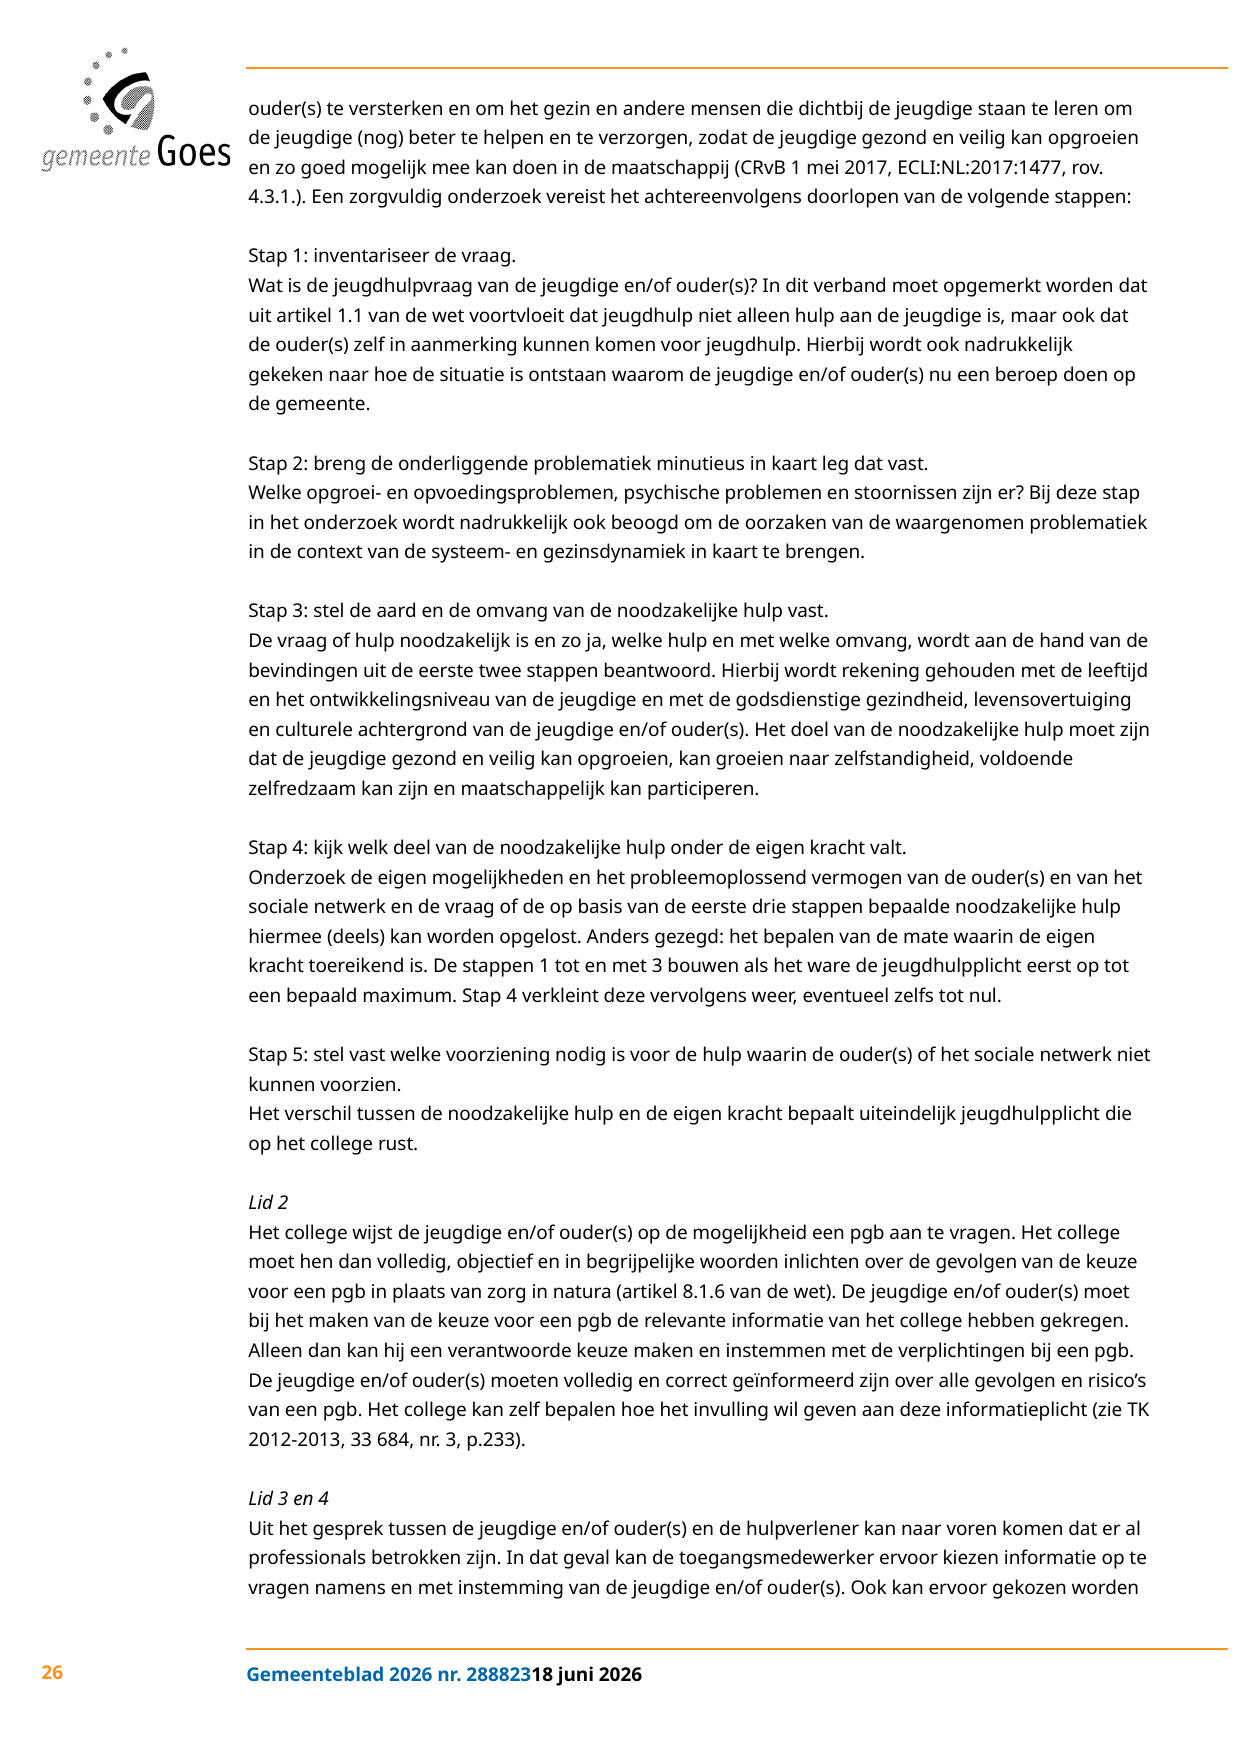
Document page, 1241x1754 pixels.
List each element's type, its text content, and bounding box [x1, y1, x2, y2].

text Uit het gesprek tussen de jeugdige en/of ouder(s) en de hulpverlener kan naar voren komen dat er al professionals betrokken zijn. In dat geval kan de toegangsmedewerker ervoor kiezen informatie op te vragen namens en met instemming van de jeugdige en/of ouder(s). Ook kan ervoor gekozen worden [248, 1515, 1152, 1600]
text Stap 1: inventariseer de vraag. [248, 243, 1152, 268]
text Stap 5: stel vast welke voorziening nodig is voor de hulp waarin de ouder(s) of het sociale netwerk niet kunnen voorzien. [248, 1041, 1152, 1097]
text Onderzoek de eigen mogelijkheden en het probleemoplossend vermogen van de ouder(s) en van het sociale netwerk en de vraag of de op basis van de eerste drie stappen bepaalde noodzakelijke hulp hiermee (deels) kan worden opgelost. Anders gezegd: het bepalen van de mate waarin de eigen kracht toereikend is. De stappen 1 tot en met 3 bouwen als het ware de jeugdhulpplicht eerst op tot een bepaald maximum. Stap 4 verkleint deze vervolgens weer, eventueel zelfs tot nul. [248, 864, 1152, 1008]
text Het college wijst de jeugdige en/of ouder(s) op de mogelijkheid een pgb aan te vragen. Het college moet hen dan volledig, objectief en in begrijpelijke woorden inlichten over de gevolgen van de keuze voor een pgb in plaats van zorg in natura (artikel 8.1.6 van de wet). De jeugdige en/of ouder(s) moet bij het maken van de keuze voor een pgb de relevante informatie van het college hebben gekregen. Alleen dan kan hij een verantwoorde keuze maken en instemmen met de verplichtingen bij een pgb. De jeugdige en/of ouder(s) moeten volledig en correct geïnformeerd zijn over alle gevolgen en risico’s van een pgb. Het college kan zelf bepalen hoe het invulling wil geven aan deze informatieplicht (zie TK 2012-2013, 33 684, nr. 3, p.233). [248, 1219, 1152, 1452]
text Het verschil tussen de noodzakelijke hulp en de eigen kracht bepaalt uiteindelijk jeugdhulpplicht die op het college rust. [248, 1101, 1152, 1156]
text Stap 3: stel de aard en de omvang van de noodzakelijke hulp vast. [248, 598, 1152, 623]
text Lid 2 [248, 1189, 1152, 1215]
picture [41, 47, 231, 172]
text Lid 3 en 4 [248, 1485, 1152, 1511]
text De vraag of hulp noodzakelijk is en zo ja, welke hulp en met welke omvang, wordt aan de hand van de bevindingen uit de eerste twee stappen beantwoord. Hierbij wordt rekening gehouden met de leeftijd en het ontwikkelingsniveau van de jeugdige en met de godsdienstige gezindheid, levensovertuiging en culturele achtergrond van de jeugdige en/of ouder(s). Het doel van de noodzakelijke hulp moet zijn dat de jeugdige gezond en veilig kan opgroeien, kan groeien naar zelfstandigheid, voldoende zelfredzaam kan zijn en maatschappelijk kan participeren. [248, 627, 1152, 801]
text Stap 4: kijk welk deel van de noodzakelijke hulp onder de eigen kracht valt. [248, 834, 1152, 860]
text ouder(s) te versterken en om het gezin en andere mensen die dichtbij de jeugdige staan te leren om de jeugdige (nog) beter te helpen en te verzorgen, zodat de jeugdige gezond en veilig kan opgroeien en zo goed mogelijk mee kan doen in de maatschappij (CRvB 1 mei 2017, ECLI:NL:2017:1477, rov. 4.3.1.). Een zorgvuldig onderzoek vereist het achtereenvolgens doorlopen van de volgende stappen: [248, 95, 1152, 209]
text Welke opgroei- en opvoedingsproblemen, psychische problemen en stoornissen zijn er? Bij deze stap in het onderzoek wordt nadrukkelijk ook beoogd om de oorzaken van de waargenomen problematiek in de context van de systeem- en gezinsdynamiek in kaart te brengen. [248, 479, 1152, 564]
text Wat is de jeugdhulpvraag van de jeugdige en/of ouder(s)? In dit verband moet opgemerkt worden dat uit artikel 1.1 van de wet voortvloeit dat jeugdhulp niet alleen hulp aan de jeugdige is, maar ook dat de ouder(s) zelf in aanmerking kunnen komen voor jeugdhulp. Hierbij wordt ook nadrukkelijk gekeken naar hoe de situatie is ontstaan waarom de jeugdige en/of ouder(s) nu een beroep doen op de gemeente. [248, 272, 1152, 416]
text Stap 2: breng de onderliggende problematiek minutieus in kaart leg dat vast. [248, 450, 1152, 476]
